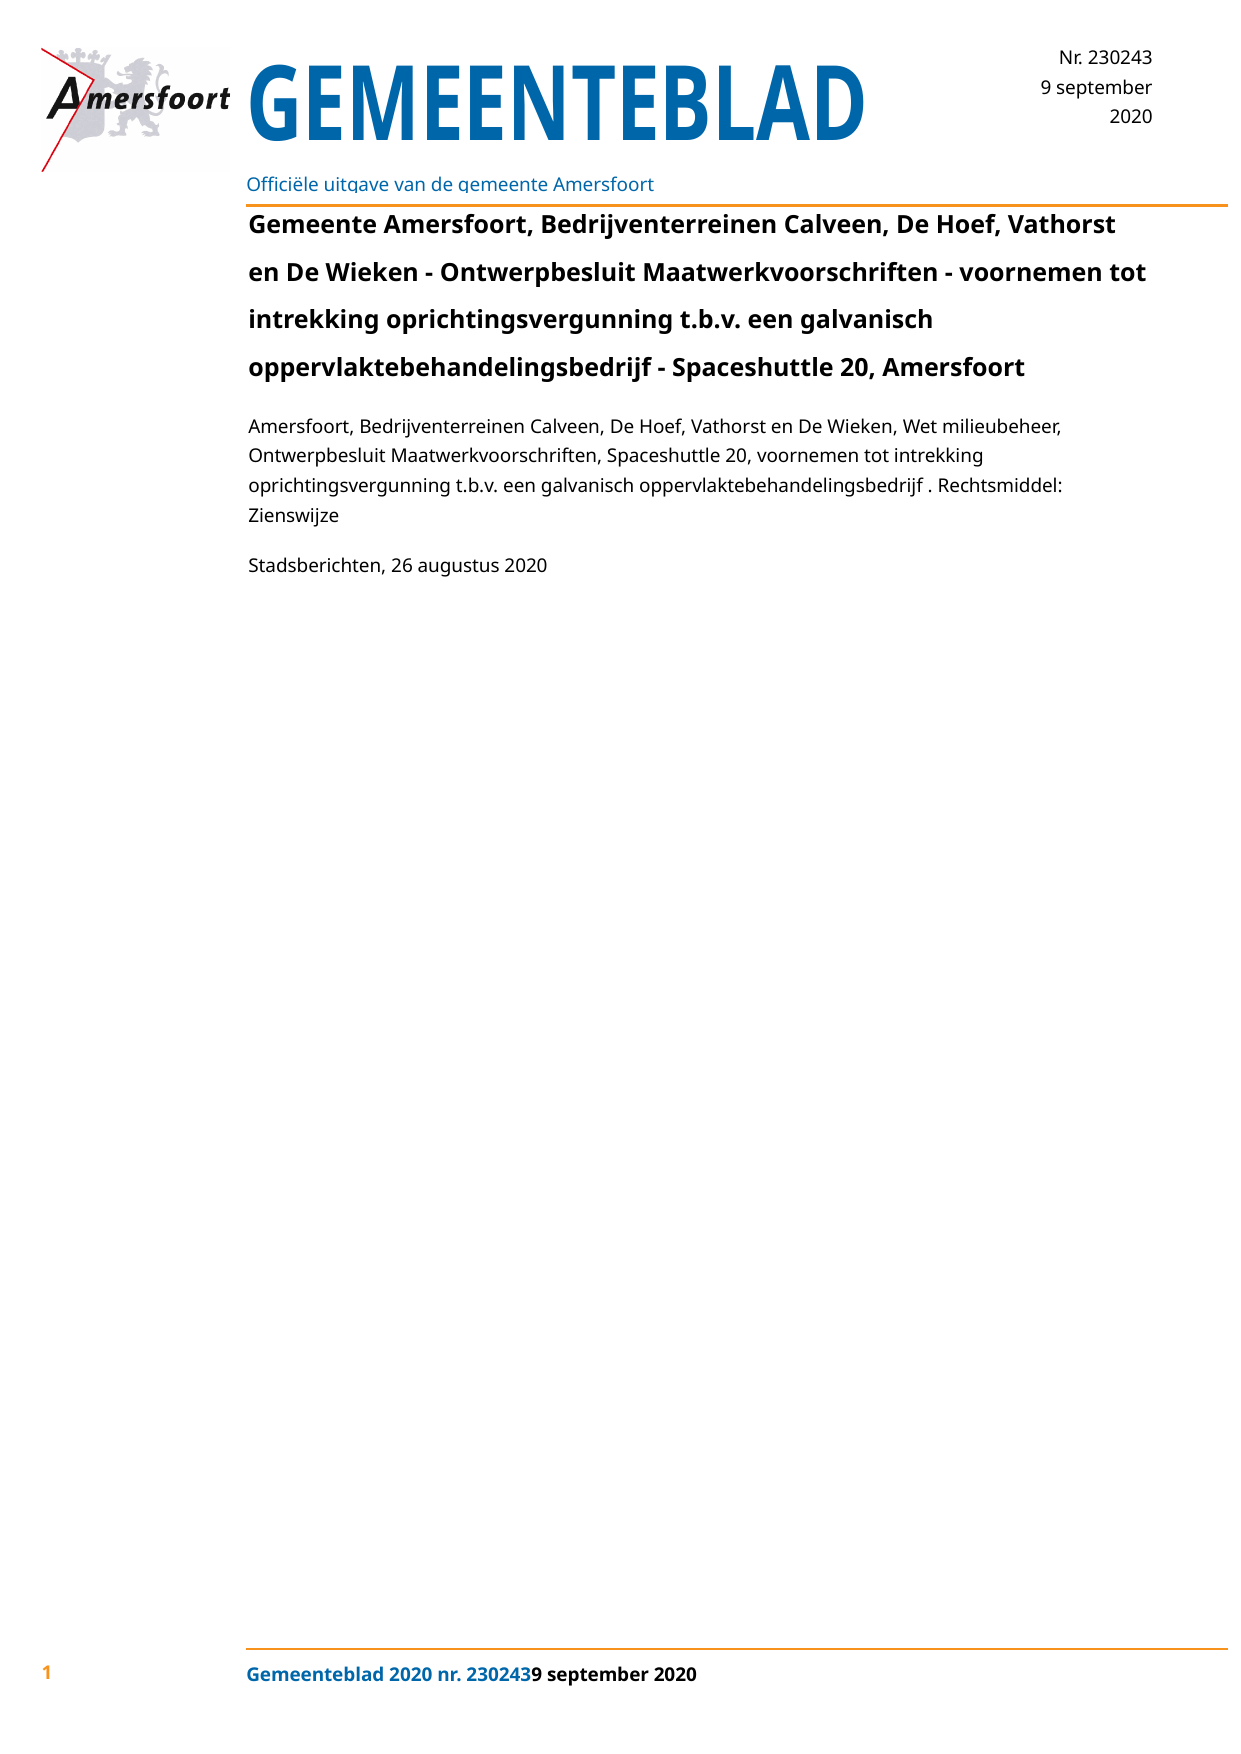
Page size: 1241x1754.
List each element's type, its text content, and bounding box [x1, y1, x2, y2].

text Gemeente Amersfoort, Bedrijventerreinen Calveen, De Hoef, Vathorst en De Wieken - Ontwerpbesluit Maatwerkvoorschriften - voornemen tot intrekking oprichtingsvergunning t.b.v. een galvanisch oppervlaktebehandelingsbedrijf - Spaceshuttle 20, Amersfoort [248, 207, 1152, 384]
text Stadsberichten, 26 augustus 2020 [248, 552, 1152, 578]
text Amersfoort, Bedrijventerreinen Calveen, De Hoef, Vathorst en De Wieken, Wet milieubeheer, Ontwerpbesluit Maatwerkvoorschriften, Spaceshuttle 20, voornemen tot intrekking oprichtingsvergunning t.b.v. een galvanisch oppervlaktebehandelingsbedrijf . Rechtsmiddel: Zienswijze [248, 413, 1152, 528]
picture [41, 47, 231, 172]
